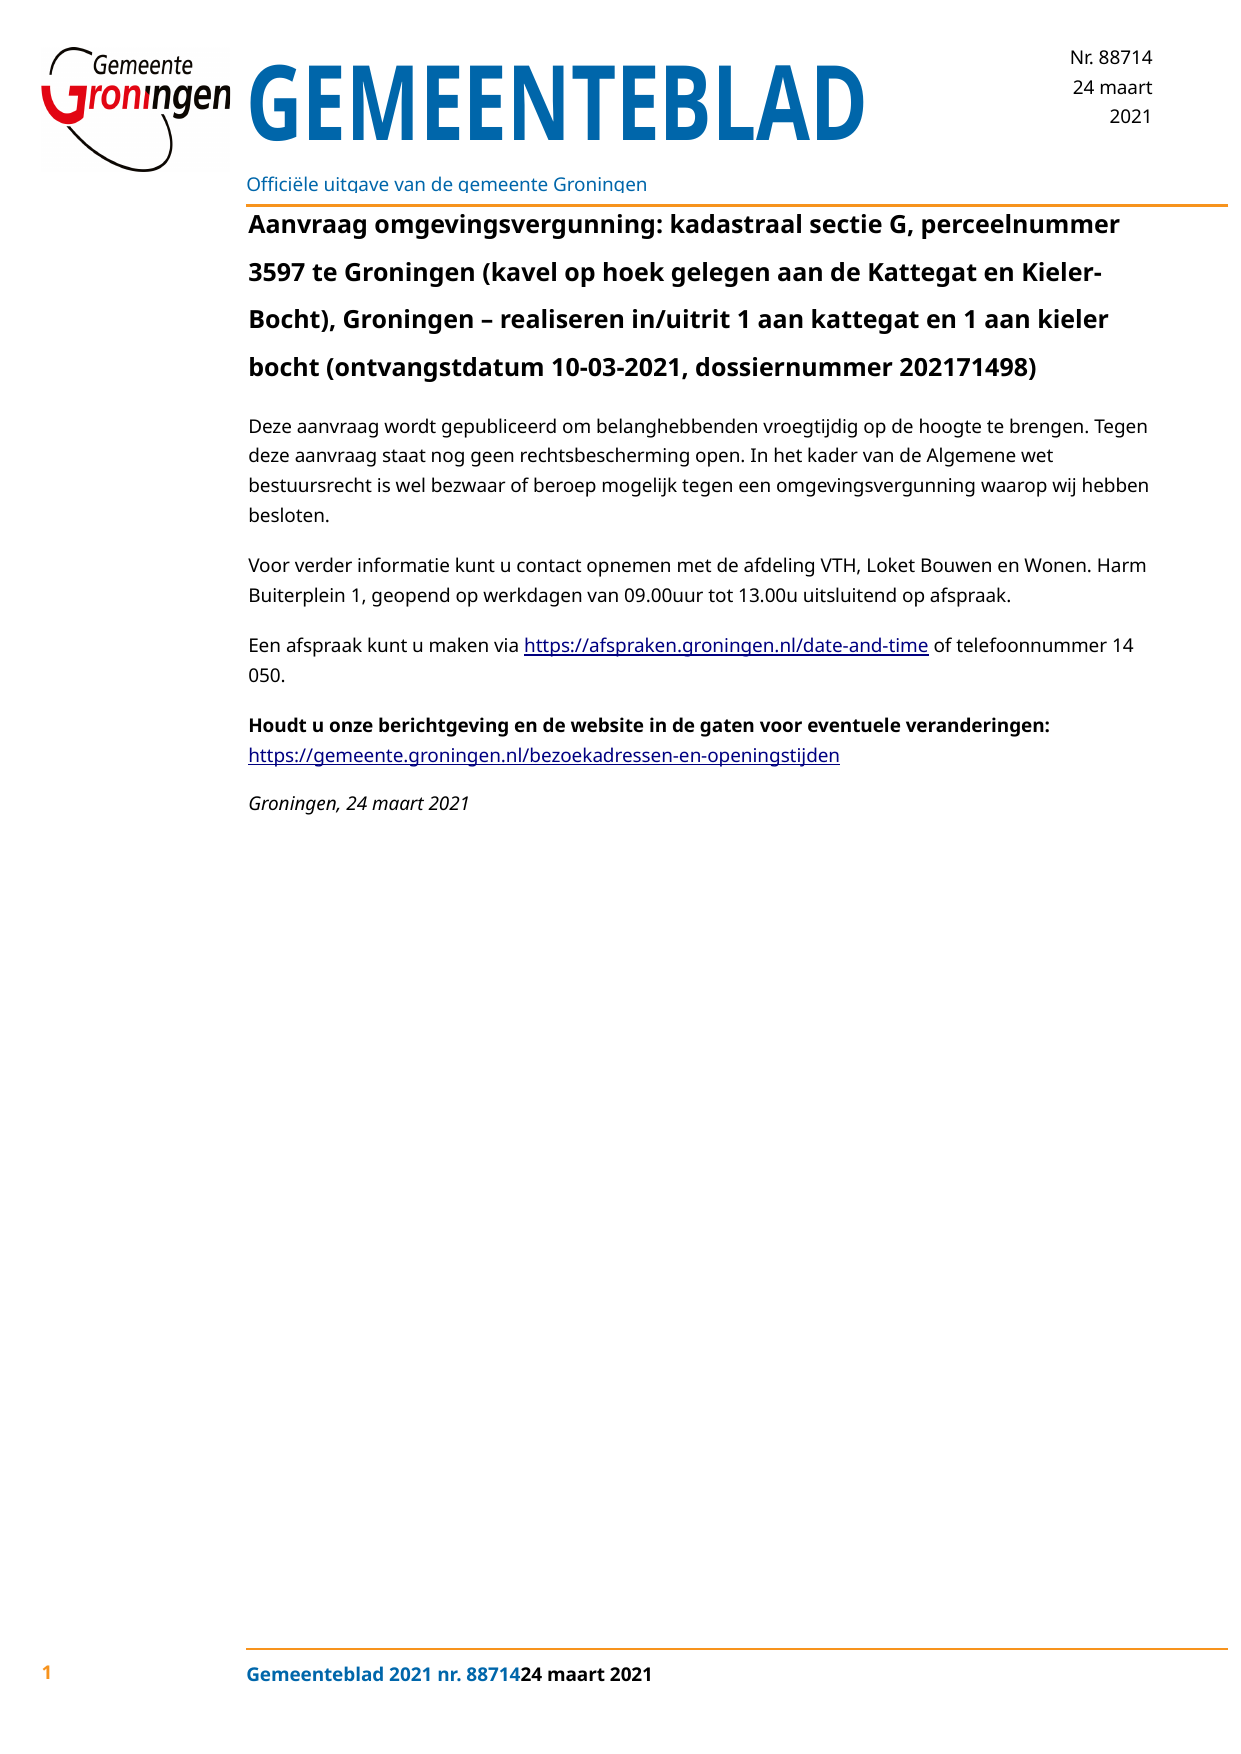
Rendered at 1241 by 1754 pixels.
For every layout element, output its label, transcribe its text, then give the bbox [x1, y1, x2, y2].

text Aanvraag omgevingsvergunning: kadastraal sectie G, perceelnummer 3597 te Groningen (kavel op hoek gelegen aan de Kattegat en Kieler-Bocht), Groningen – realiseren in/uitrit 1 aan kattegat en 1 aan kieler bocht (ontvangstdatum 10-03-2021, dossiernummer 202171498) [248, 207, 1152, 384]
text Deze aanvraag wordt gepubliceerd om belanghebbenden vroegtijdig op de hoogte te brengen. Tegen deze aanvraag staat nog geen rechtsbescherming open. In het kader van de Algemene wet bestuursrecht is wel bezwaar of beroep mogelijk tegen een omgevingsvergunning waarop wij hebben besloten. [248, 413, 1152, 528]
text Een afspraak kunt u maken via https://afspraken.groningen.nl/date-and-time of telefoonnummer 14 050. [248, 632, 1152, 688]
text Voor verder informatie kunt u contact opnemen met de afdeling VTH, Loket Bouwen en Wonen. Harm Buiterplein 1, geopend op werkdagen van 09.00uur tot 13.00u uitsluitend op afspraak. [248, 552, 1152, 608]
text Houdt u onze berichtgeving en de website in de gaten voor eventuele veranderingen: https://gemeente.groningen.nl/bezoekadressen-en-openingstijden [248, 712, 1152, 768]
picture [41, 47, 231, 172]
text Groningen, 24 maart 2021 [248, 790, 1152, 815]
